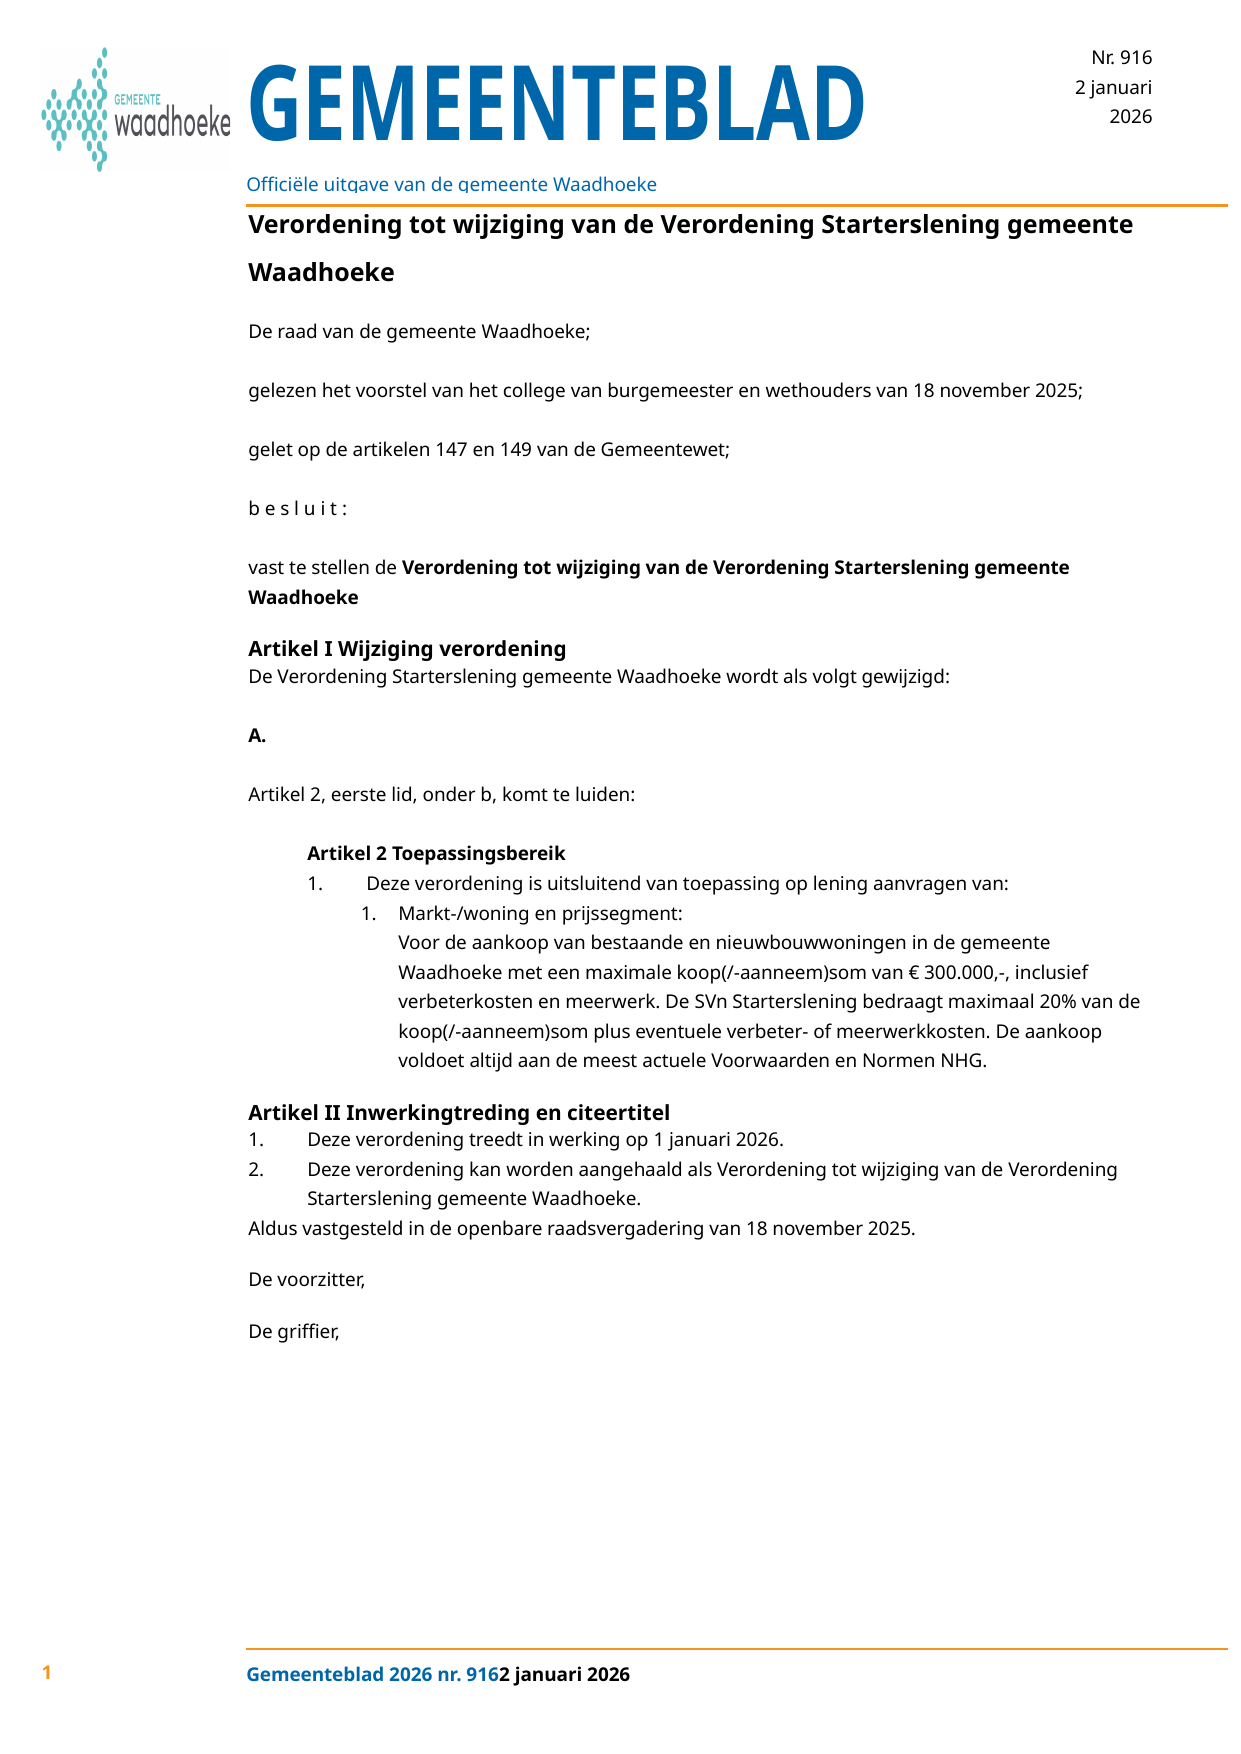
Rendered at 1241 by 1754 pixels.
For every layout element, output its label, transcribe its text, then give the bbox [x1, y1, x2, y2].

list Artikel 2 Toepassingsbereik [248, 841, 1152, 866]
text De griffier, [248, 1318, 1152, 1344]
text Artikel I Wijziging verordening [248, 634, 1152, 663]
text De voorzitter, [248, 1267, 1152, 1292]
list Voor de aankoop van bestaande en nieuwbouwwoningen in de gemeente Waadhoeke met een maximale koop(/-aanneem)som van € 300.000,-, inclusief verbeterkosten en meerwerk. De SVn Starterslening bedraagt maximaal 20% van de koop(/-aanneem)som plus eventuele verbeter- of meerwerkkosten. De aankoop voldoet altijd aan de meest actuele Voorwaarden en Normen NHG. [361, 929, 1152, 1073]
text Aldus vastgesteld in de openbare raadsvergadering van 18 november 2025. [248, 1215, 1152, 1241]
text gelezen het voorstel van het college van burgemeester en wethouders van 18 november 2025; [248, 377, 1152, 403]
text gelet op de artikelen 147 en 149 van de Gemeentewet; [248, 436, 1152, 462]
picture [41, 47, 231, 172]
text Artikel II Inwerkingtreding en citeertitel [248, 1098, 1152, 1126]
list Deze verordening kan worden aangehaald als Verordening tot wijziging van de Verordening Starterslening gemeente Waadhoeke. [248, 1156, 1152, 1211]
text b e s l u i t : [248, 495, 1152, 521]
text vast te stellen de Verordening tot wijziging van de Verordening Starterslening gemeente Waadhoeke [248, 554, 1152, 610]
text De raad van de gemeente Waadhoeke; [248, 318, 1152, 344]
text Verordening tot wijziging van de Verordening Starterslening gemeente Waadhoeke [248, 207, 1152, 288]
list Deze verordening treedt in werking op 1 januari 2026. [248, 1126, 1152, 1152]
list Markt-/woning en prijssegment: [361, 900, 1152, 925]
list Deze verordening is uitsluitend van toepassing op lening aanvragen van: [307, 870, 1152, 896]
text Artikel 2, eerste lid, onder b, komt te luiden: [248, 781, 1152, 807]
text A. [248, 722, 1152, 748]
text De Verordening Starterslening gemeente Waadhoeke wordt als volgt gewijzigd: [248, 663, 1152, 689]
